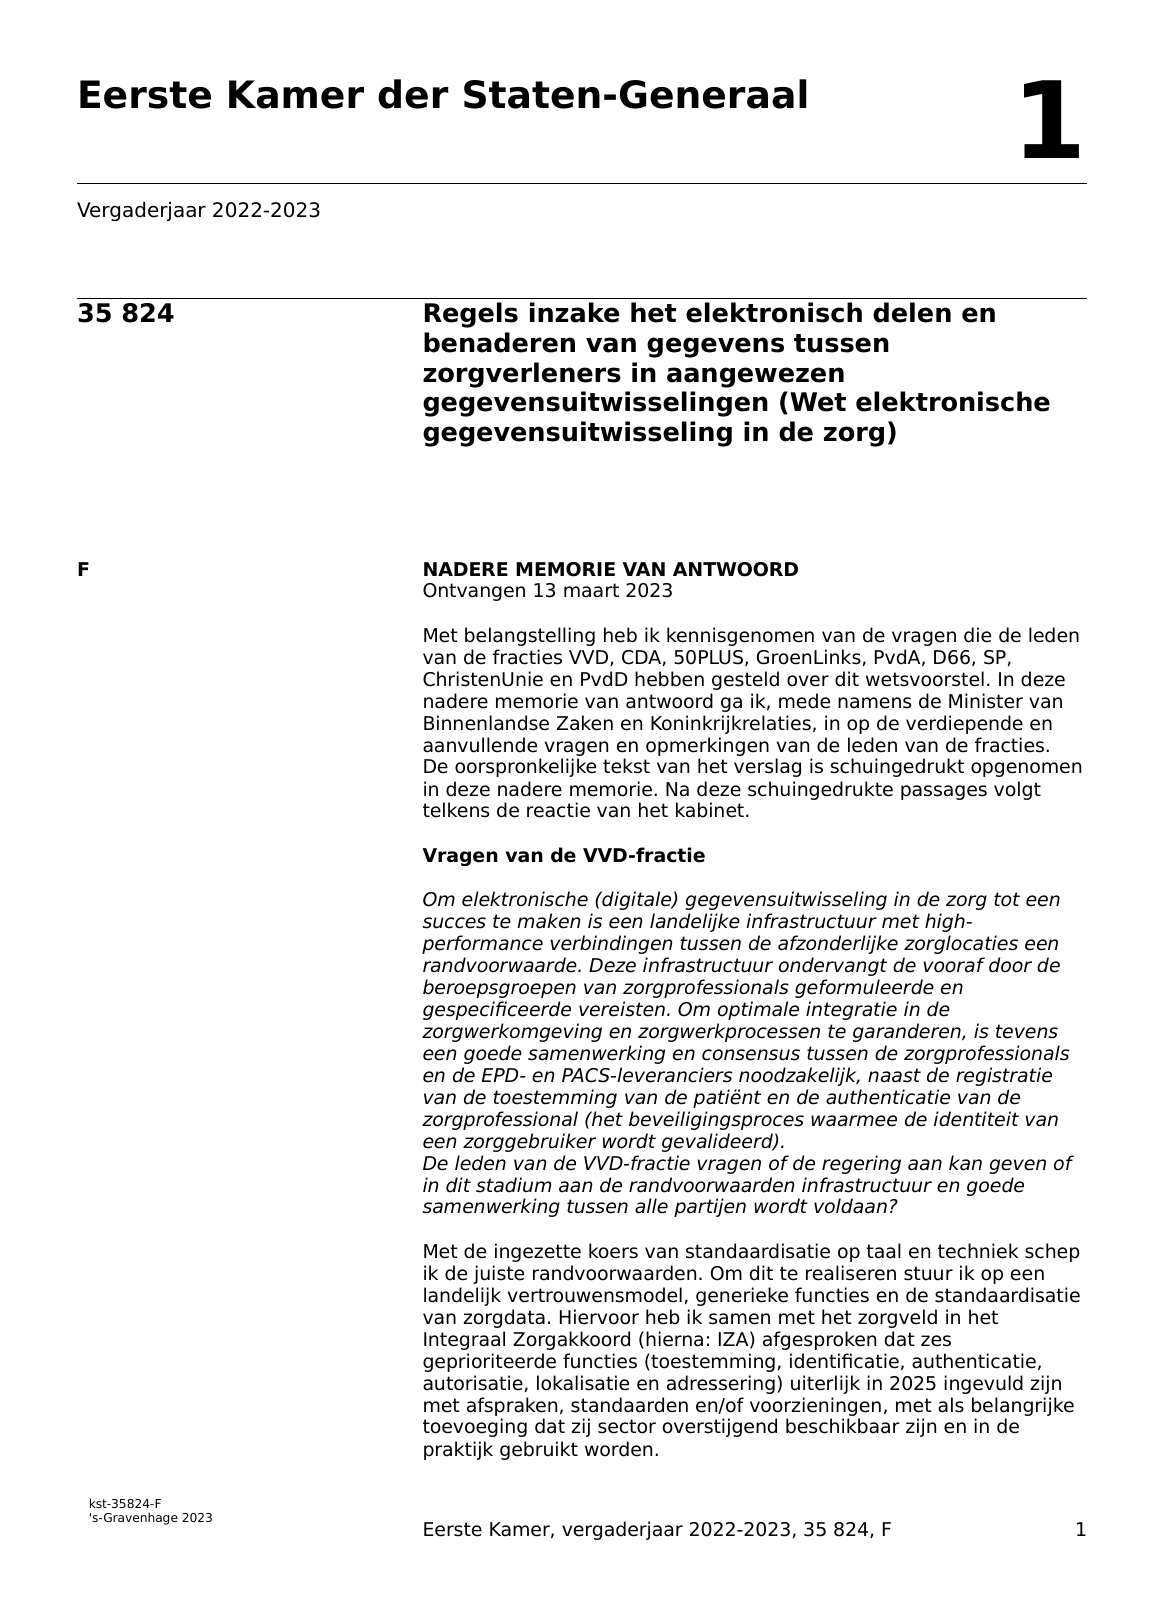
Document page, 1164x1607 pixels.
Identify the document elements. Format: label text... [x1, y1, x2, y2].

subtitle F NADERE MEMORIE VAN ANTWOORD [77, 558, 1087, 580]
table_header Eerste Kamer der Staten-Generaal [77, 59, 886, 183]
text Ontvangen 13 maart 2023 [422, 580, 1087, 602]
text kst-35824-F [88, 1497, 323, 1511]
table_header 1 [886, 59, 1087, 183]
table_cell Vergaderjaar 2022-2023 [77, 184, 1087, 298]
subtitle 35 824 Regels inzake het elektronisch delen en benaderen van gegevens tussen zorgverleners in aangewezen gegevensuitwisselingen (Wet elektronische gegevensuitwisseling in de zorg) [77, 299, 1087, 447]
text 's-Gravenhage 2023 [88, 1511, 323, 1525]
text Om elektronische (digitale) gegevensuitwisseling in de zorg tot een succes te maken is een landelijke infrastructuur met high-performance verbindingen tussen de afzonderlijke zorglocaties een randvoorwaarde. Deze infrastructuur ondervangt de vooraf door de beroepsgroepen van zorgprofessionals geformuleerde en gespecificeerde vereisten. Om optimale integratie in de zorgwerkomgeving en zorgwerkprocessen te garanderen, is tevens een goede samenwerking en consensus tussen de zorgprofessionals en de EPD- en PACS-leveranciers noodzakelijk, naast de registratie van de toestemming van de patiënt en de authenticatie van de zorgprofessional (het beveiligingsproces waarmee de identiteit van een zorggebruiker wordt gevalideerd). [422, 889, 1087, 1152]
subtitle Vragen van de VVD-fractie [422, 844, 1087, 867]
text De oorspronkelijke tekst van het verslag is schuingedrukt opgenomen in deze nadere memorie. Na deze schuingedrukte passages volgt telkens de reactie van het kabinet. [422, 756, 1087, 822]
text Met belangstelling heb ik kennisgenomen van de vragen die de leden van de fracties VVD, CDA, 50PLUS, GroenLinks, PvdA, D66, SP, ChristenUnie en PvdD hebben gesteld over dit wetsvoorstel. In deze nadere memorie van antwoord ga ik, mede namens de Minister van Binnenlandse Zaken en Koninkrijkrelaties, in op de verdiepende en aanvullende vragen en opmerkingen van de leden van de fracties. [422, 624, 1087, 756]
text De leden van de VVD-fractie vragen of de regering aan kan geven of in dit stadium aan de randvoorwaarden infrastructuur en goede samenwerking tussen alle partijen wordt voldaan? [422, 1152, 1087, 1218]
text Met de ingezette koers van standaardisatie op taal en techniek schep ik de juiste randvoorwaarden. Om dit te realiseren stuur ik op een landelijk vertrouwensmodel, generieke functies en de standaardisatie van zorgdata. Hiervoor heb ik samen met het zorgveld in het Integraal Zorgakkoord (hierna: IZA) afgesproken dat zes geprioriteerde functies (toestemming, identificatie, authenticatie, autorisatie, lokalisatie en adressering) uiterlijk in 2025 ingevuld zijn met afspraken, standaarden en/of voorzieningen, met als belangrijke toevoeging dat zij sector overstijgend beschikbaar zijn en in de praktijk gebruikt worden. [422, 1241, 1087, 1460]
